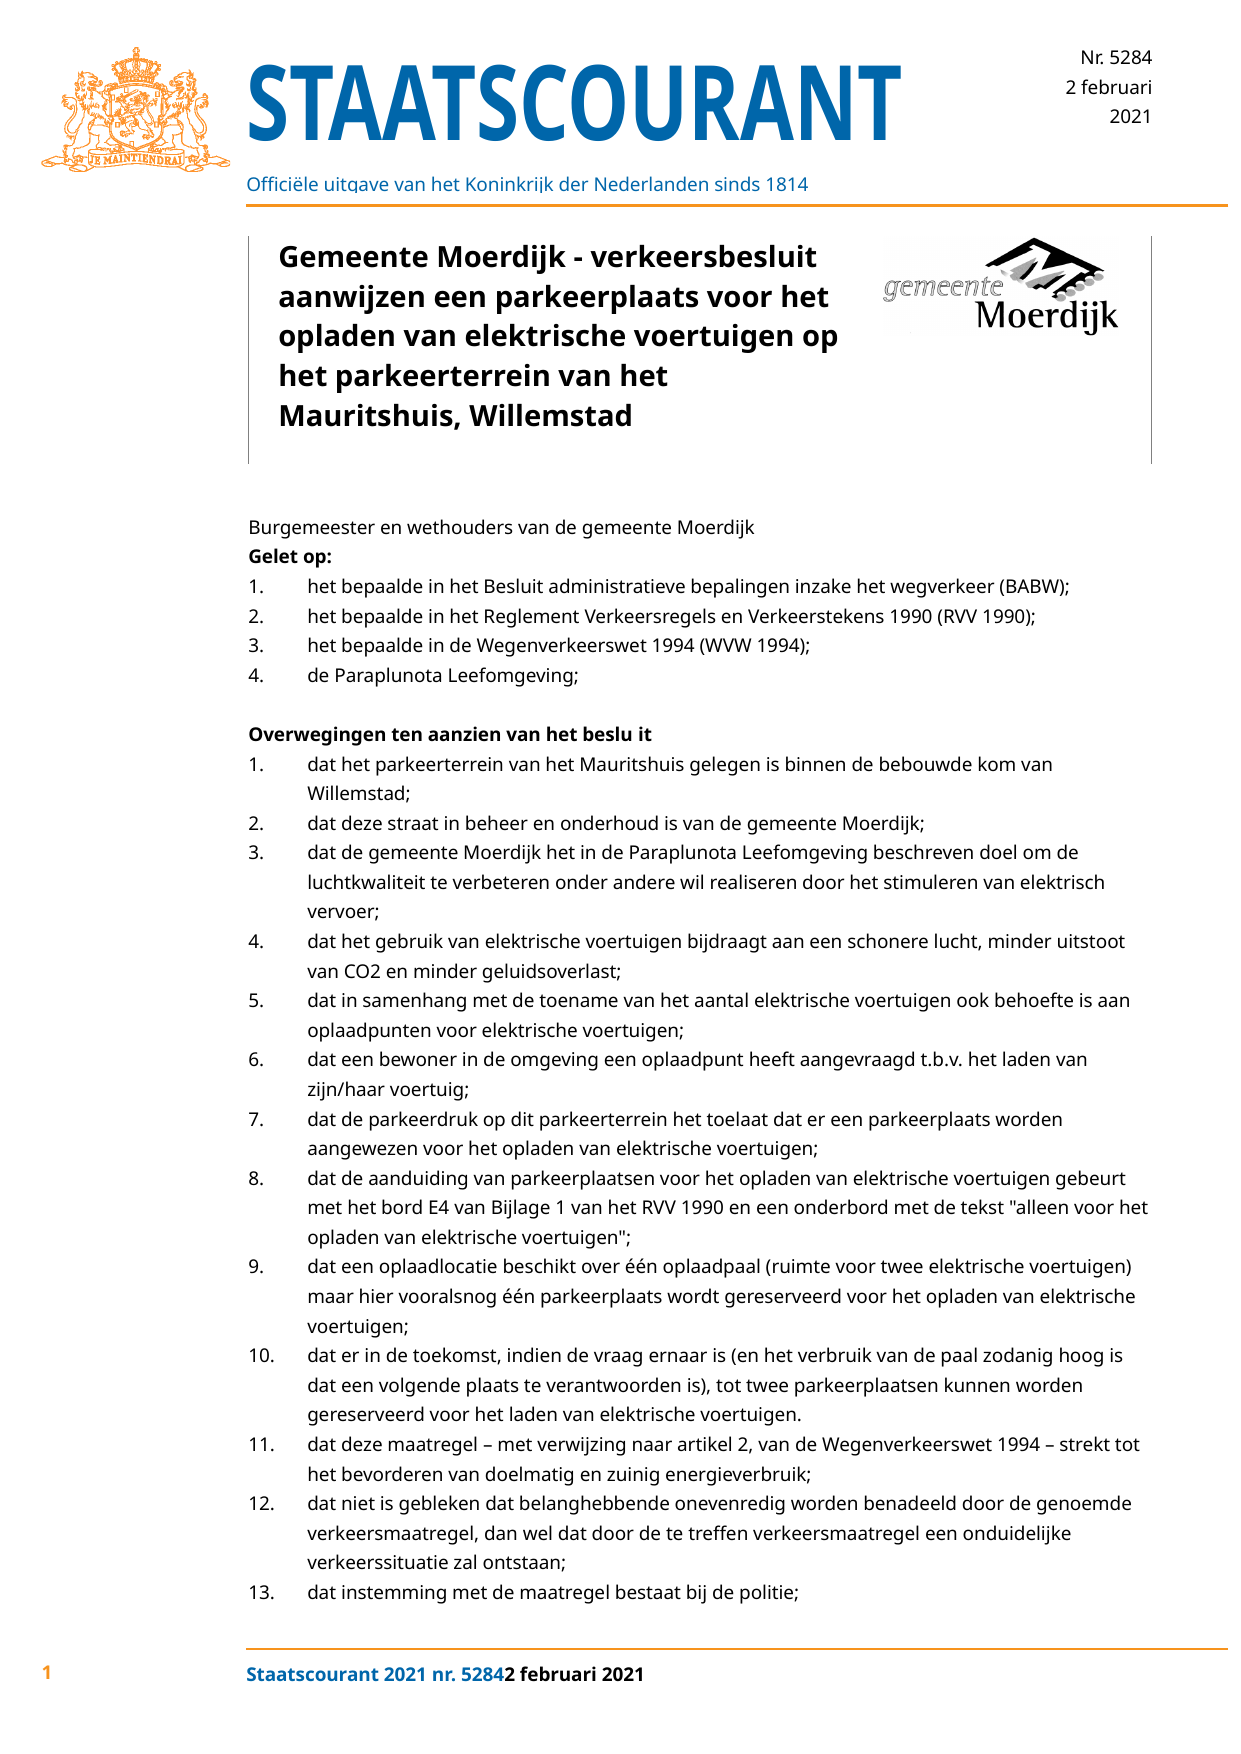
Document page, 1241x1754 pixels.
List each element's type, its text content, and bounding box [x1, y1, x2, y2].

list dat niet is gebleken dat belanghebbende onevenredig worden benadeeld door de genoemde verkeersmaatregel, dan wel dat door de te treffen verkeersmaatregel een onduidelijke verkeerssituatie zal ontstaan; [248, 1490, 1152, 1575]
picture [882, 236, 1119, 336]
text Gelet op: [248, 544, 1152, 569]
list dat het gebruik van elektrische voertuigen bijdraagt aan een schonere lucht, minder uitstoot van CO2 en minder geluidsoverlast; [248, 928, 1152, 983]
text Burgemeester en wethouders van de gemeente Moerdijk [248, 514, 1152, 540]
table_header [850, 236, 1151, 464]
list dat een oplaadlocatie beschikt over één oplaadpaal (ruimte voor twee elektrische voertuigen) maar hier vooralsnog één parkeerplaats wordt gereserveerd voor het opladen van elektrische voertuigen; [248, 1254, 1152, 1338]
list dat deze maatregel – met verwijzing naar artikel 2, van de Wegenverkeerswet 1994 – strekt tot het bevorderen van doelmatig en zuinig energieverbruik; [248, 1431, 1152, 1486]
list het bepaalde in het Besluit administratieve bepalingen inzake het wegverkeer (BABW); [248, 573, 1152, 599]
list dat in samenhang met de toename van het aantal elektrische voertuigen ook behoefte is aan oplaadpunten voor elektrische voertuigen; [248, 987, 1152, 1043]
list het bepaalde in het Reglement Verkeersregels en Verkeerstekens 1990 (RVV 1990); [248, 603, 1152, 628]
picture [41, 47, 231, 172]
list dat deze straat in beheer en onderhoud is van de gemeente Moerdijk; [248, 810, 1152, 836]
list dat de aanduiding van parkeerplaatsen voor het opladen van elektrische voertuigen gebeurt met het bord E4 van Bijlage 1 van het RVV 1990 en een onderbord met de tekst "alleen voor het opladen van elektrische voertuigen"; [248, 1165, 1152, 1250]
list dat de gemeente Moerdijk het in de Paraplunota Leefomgeving beschreven doel om de luchtkwaliteit te verbeteren onder andere wil realiseren door het stimuleren van elektrisch vervoer; [248, 839, 1152, 924]
table_header Gemeente Moerdijk - verkeersbesluit aanwijzen een parkeerplaats voor het opladen van elektrische voertuigen op het parkeerterrein van het Mauritshuis, Willemstad [249, 236, 850, 464]
text Overwegingen ten aanzien van het beslu it [248, 721, 1152, 747]
list dat de parkeerdruk op dit parkeerterrein het toelaat dat er een parkeerplaats worden aangewezen voor het opladen van elektrische voertuigen; [248, 1106, 1152, 1161]
list dat een bewoner in de omgeving een oplaadpunt heeft aangevraagd t.b.v. het laden van zijn/haar voertuig; [248, 1047, 1152, 1102]
list dat het parkeerterrein van het Mauritshuis gelegen is binnen de bebouwde kom van Willemstad; [248, 751, 1152, 806]
list de Paraplunota Leefomgeving; [248, 662, 1152, 688]
list het bepaalde in de Wegenverkeerswet 1994 (WVW 1994); [248, 632, 1152, 658]
list dat instemming met de maatregel bestaat bij de politie; [248, 1579, 1152, 1605]
list dat er in de toekomst, indien de vraag ernaar is (en het verbruik van de paal zodanig hoog is dat een volgende plaats te verantwoorden is), tot twee parkeerplaatsen kunnen worden gereserveerd voor het laden van elektrische voertuigen. [248, 1342, 1152, 1427]
